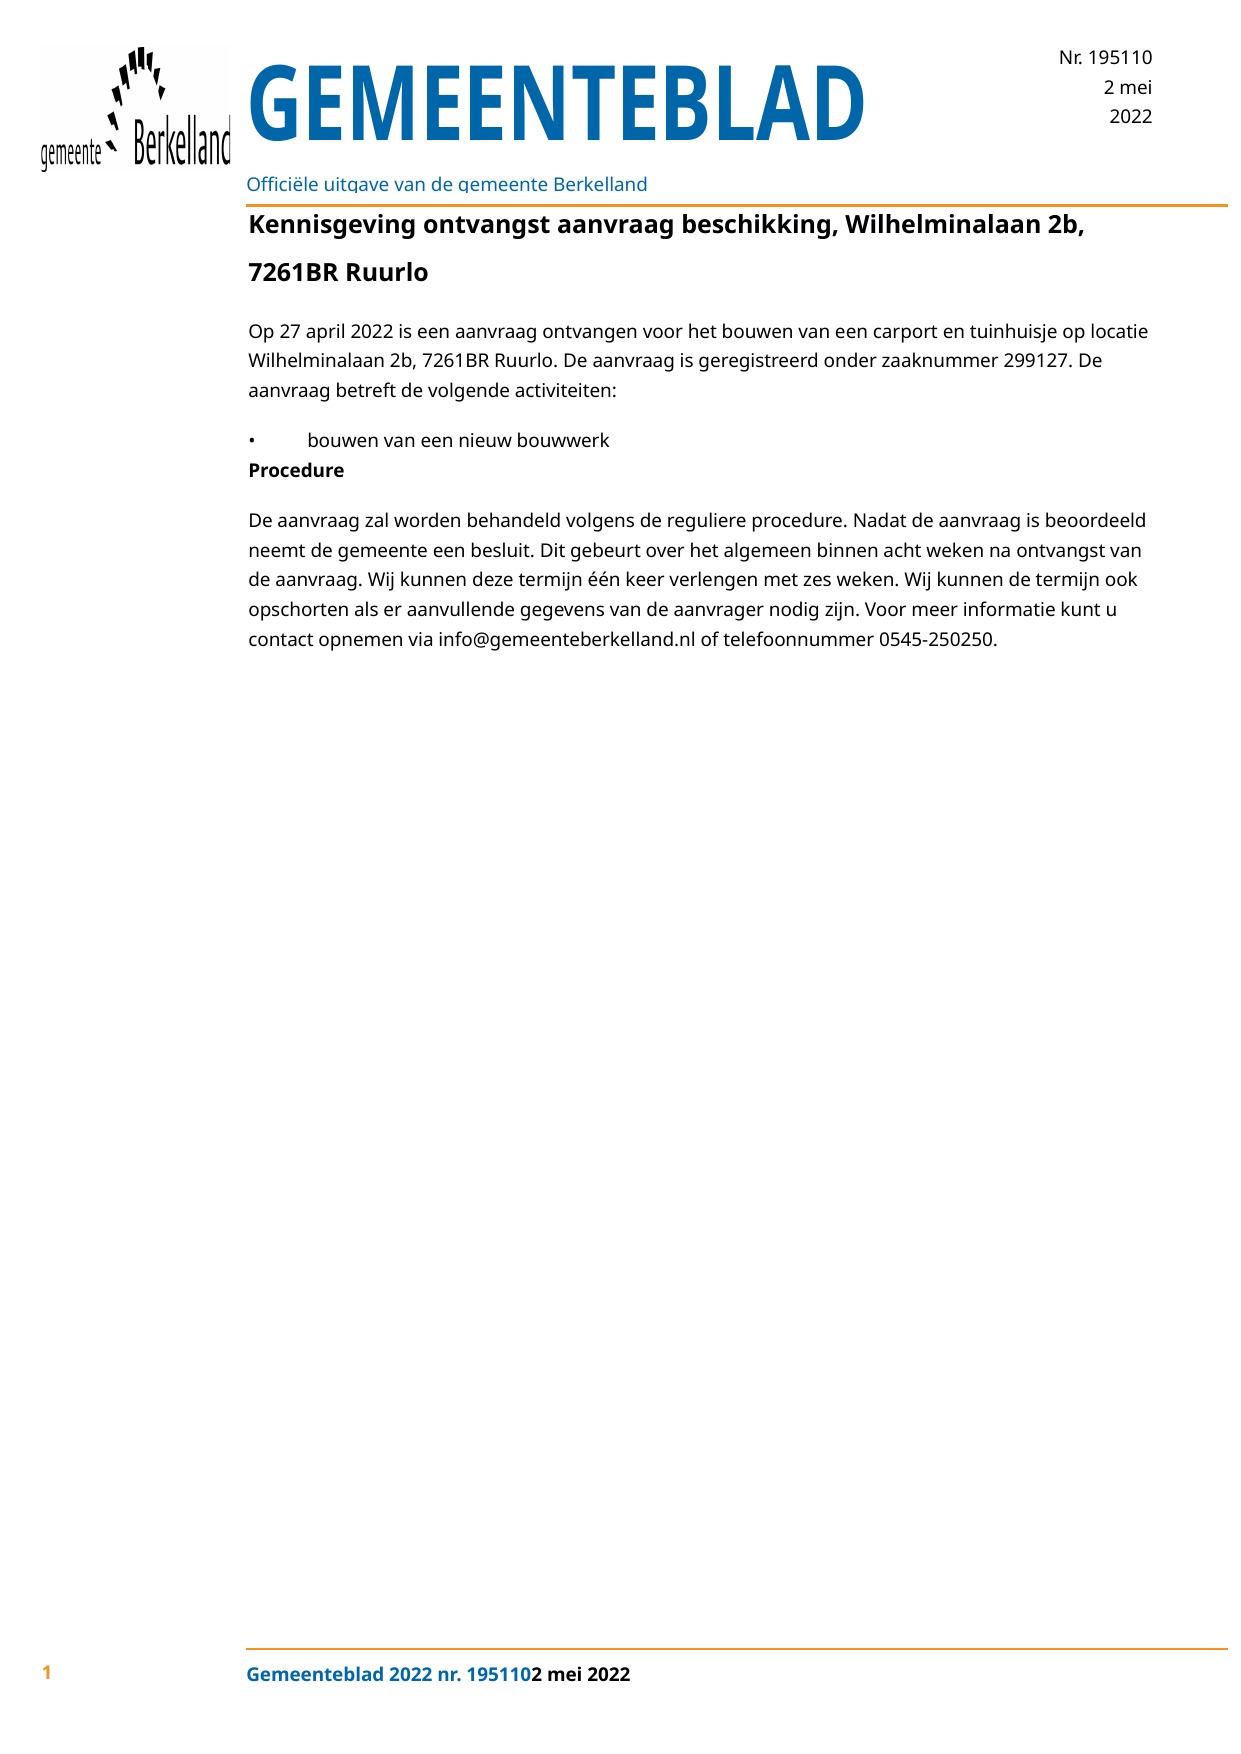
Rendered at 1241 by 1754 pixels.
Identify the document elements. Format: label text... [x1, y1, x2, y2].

text Procedure [248, 457, 1152, 483]
text De aanvraag zal worden behandeld volgens de reguliere procedure. Nadat de aanvraag is beoordeeld neemt de gemeente een besluit. Dit gebeurt over het algemeen binnen acht weken na ontvangst van de aanvraag. Wij kunnen deze termijn één keer verlengen met zes weken. Wij kunnen de termijn ook opschorten als er aanvullende gegevens van de aanvrager nodig zijn. Voor meer informatie kunt u contact opnemen via info@gemeenteberkelland.nl of telefoonnummer 0545-250250. [248, 507, 1152, 652]
text Kennisgeving ontvangst aanvraag beschikking, Wilhelminalaan 2b, 7261BR Ruurlo [248, 207, 1152, 288]
picture [41, 47, 231, 172]
list bouwen van een nieuw bouwwerk [248, 427, 1152, 453]
text Op 27 april 2022 is een aanvraag ontvangen voor het bouwen van een carport en tuinhuisje op locatie Wilhelminalaan 2b, 7261BR Ruurlo. De aanvraag is geregistreerd onder zaaknummer 299127. De aanvraag betreft de volgende activiteiten: [248, 318, 1152, 403]
